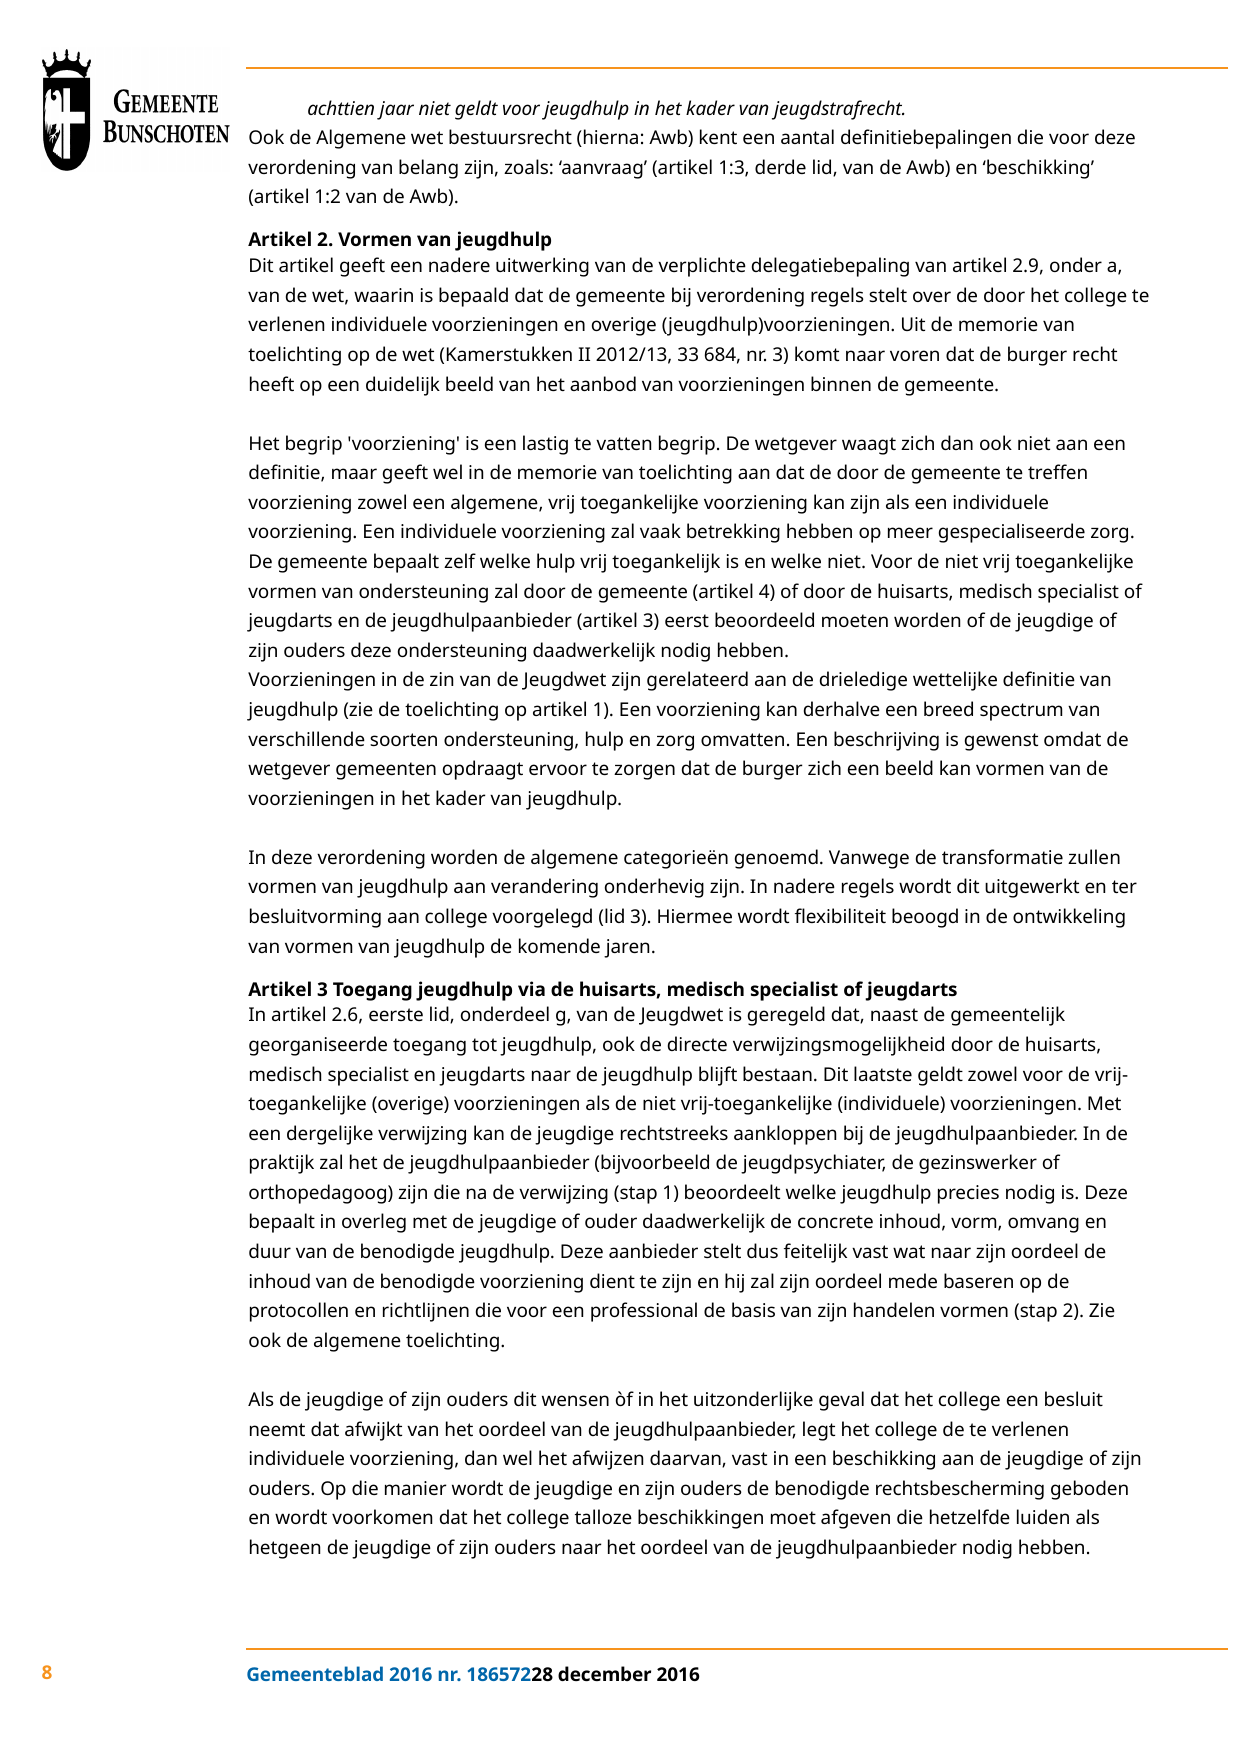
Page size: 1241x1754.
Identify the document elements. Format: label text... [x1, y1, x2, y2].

text In artikel 2.6, eerste lid, onderdeel g, van de Jeugdwet is geregeld dat, naast de gemeentelijk georganiseerde toegang tot jeugdhulp, ook de directe verwijzingsmogelijkheid door de huisarts, medisch specialist en jeugdarts naar de jeugdhulp blijft bestaan. Dit laatste geldt zowel voor de vrij-toegankelijke (overige) voorzieningen als de niet vrij-toegankelijke (individuele) voorzieningen. Met een dergelijke verwijzing kan de jeugdige rechtstreeks aankloppen bij de jeugdhulpaanbieder. In de praktijk zal het de jeugdhulpaanbieder (bijvoorbeeld de jeugdpsychiater, de gezinswerker of orthopedagoog) zijn die na de verwijzing (stap 1) beoordeelt welke jeugdhulp precies nodig is. Deze bepaalt in overleg met de jeugdige of ouder daadwerkelijk de concrete inhoud, vorm, omvang en duur van de benodigde jeugdhulp. Deze aanbieder stelt dus feitelijk vast wat naar zijn oordeel de inhoud van de benodigde voorziening dient te zijn en hij zal zijn oordeel mede baseren op de protocollen en richtlijnen die voor een professional de basis van zijn handelen vormen (stap 2). Zie ook de algemene toelichting. [248, 1002, 1152, 1353]
text In deze verordening worden de algemene categorieën genoemd. Vanwege de transformatie zullen vormen van jeugdhulp aan verandering onderhevig zijn. In nadere regels wordt dit uitgewerkt en ter besluitvorming aan college voorgelegd (lid 3). Hiermee wordt flexibiliteit beoogd in de ontwikkeling van vormen van jeugdhulp de komende jaren. [248, 844, 1152, 958]
text Voorzieningen in de zin van de Jeugdwet zijn gerelateerd aan de drieledige wettelijke definitie van jeugdhulp (zie de toelichting op artikel 1). Een voorziening kan derhalve een breed spectrum van verschillende soorten ondersteuning, hulp en zorg omvatten. Een beschrijving is gewenst omdat de wetgever gemeenten opdraagt ervoor te zorgen dat de burger zich een beeld kan vormen van de voorzieningen in het kader van jeugdhulp. [248, 667, 1152, 811]
text Artikel 2. Vormen van jeugdhulp [248, 227, 1152, 252]
text Artikel 3 Toegang jeugdhulp via de huisarts, medisch specialist of jeugdarts [248, 976, 1152, 1002]
text Als de jeugdige of zijn ouders dit wensen òf in het uitzonderlijke geval dat het college een besluit neemt dat afwijkt van het oordeel van de jeugdhulpaanbieder, legt het college de te verlenen individuele voorziening, dan wel het afwijzen daarvan, vast in een beschikking aan de jeugdige of zijn ouders. Op die manier wordt de jeugdige en zijn ouders de benodigde rechtsbescherming geboden en wordt voorkomen dat het college talloze beschikkingen moet afgeven die hetzelfde luiden als hetgeen de jeugdige of zijn ouders naar het oordeel van de jeugdhulpaanbieder nodig hebben. [248, 1386, 1152, 1560]
text Het begrip 'voorziening' is een lastig te vatten begrip. De wetgever waagt zich dan ook niet aan een definitie, maar geeft wel in de memorie van toelichting aan dat de door de gemeente te treffen voorziening zowel een algemene, vrij toegankelijke voorziening kan zijn als een individuele voorziening. Een individuele voorziening zal vaak betrekking hebben op meer gespecialiseerde zorg. De gemeente bepaalt zelf welke hulp vrij toegankelijk is en welke niet. Voor de niet vrij toegankelijke vormen van ondersteuning zal door de gemeente (artikel 4) of door de huisarts, medisch specialist of jeugdarts en de jeugdhulpaanbieder (artikel 3) eerst beoordeeld moeten worden of de jeugdige of zijn ouders deze ondersteuning daadwerkelijk nodig hebben. [248, 430, 1152, 663]
text Dit artikel geeft een nadere uitwerking van de verplichte delegatiebepaling van artikel 2.9, onder a, van de wet, waarin is bepaald dat de gemeente bij verordening regels stelt over de door het college te verlenen individuele voorzieningen en overige (jeugdhulp)voorzieningen. Uit de memorie van toelichting op de wet (Kamerstukken II 2012/13, 33 684, nr. 3) komt naar voren dat de burger recht heeft op een duidelijk beeld van het aanbod van voorzieningen binnen de gemeente. [248, 252, 1152, 396]
list achttien jaar niet geldt voor jeugdhulp in het kader van jeugdstrafrecht. [248, 95, 1152, 121]
picture [41, 47, 231, 172]
text Ook de Algemene wet bestuursrecht (hierna: Awb) kent een aantal definitiebepalingen die voor deze verordening van belang zijn, zoals: ‘aanvraag’ (artikel 1:3, derde lid, van de Awb) en ‘beschikking’ (artikel 1:2 van de Awb). [248, 124, 1152, 209]
